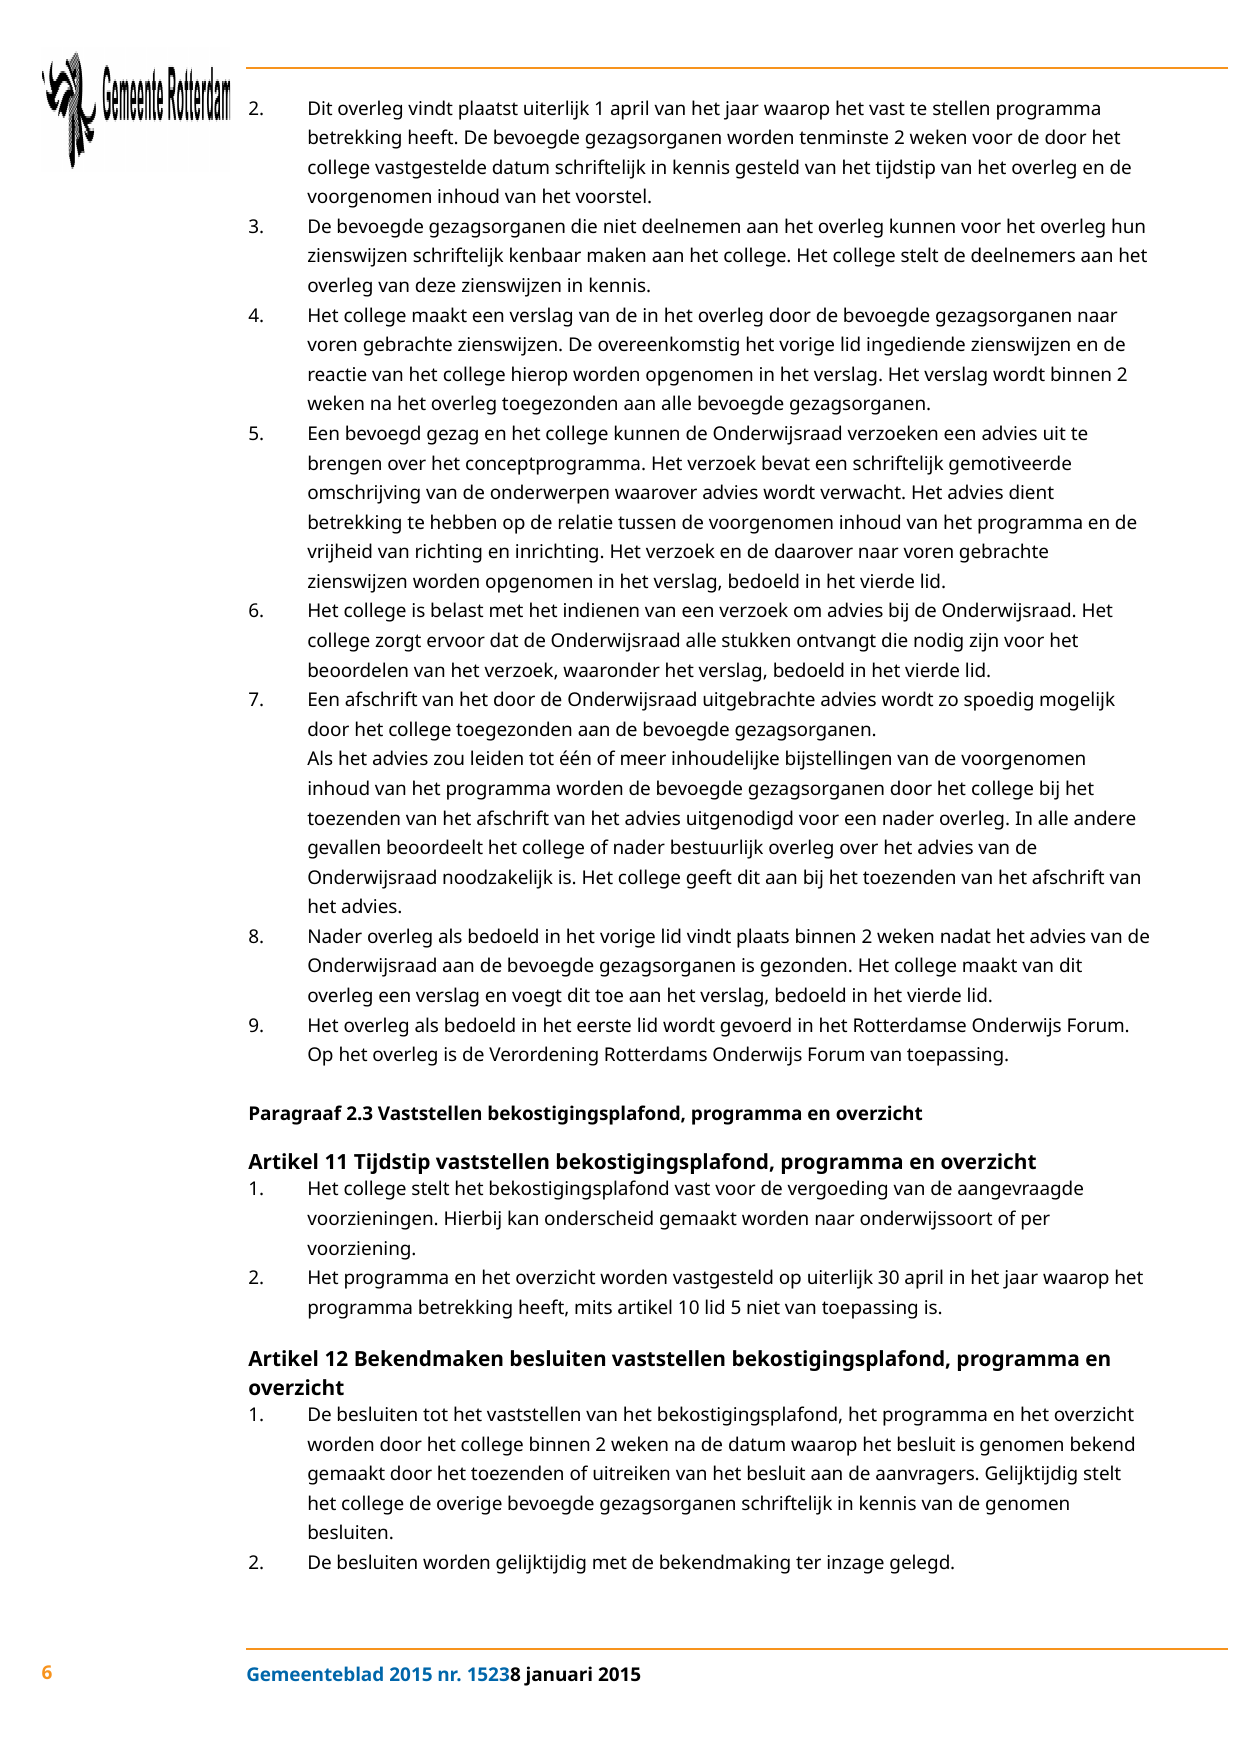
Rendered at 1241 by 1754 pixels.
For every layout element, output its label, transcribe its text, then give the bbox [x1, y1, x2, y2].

list De bevoegde gezagsorganen die niet deelnemen aan het overleg kunnen voor het overleg hun zienswijzen schriftelijk kenbaar maken aan het college. Het college stelt de deelnemers aan het overleg van deze zienswijzen in kennis. [248, 213, 1152, 298]
list De besluiten worden gelijktijdig met de bekendmaking ter inzage gelegd. [248, 1549, 1152, 1575]
list Een afschrift van het door de Onderwijsraad uitgebrachte advies wordt zo spoedig mogelijk door het college toegezonden aan de bevoegde gezagsorganen. [248, 686, 1152, 742]
list Het overleg als bedoeld in het eerste lid wordt gevoerd in het Rotterdamse Onderwijs Forum. Op het overleg is de Verordening Rotterdams Onderwijs Forum van toepassing. [248, 1012, 1152, 1067]
list Een bevoegd gezag en het college kunnen de Onderwijsraad verzoeken een advies uit te brengen over het conceptprogramma. Het verzoek bevat een schriftelijk gemotiveerde omschrijving van de onderwerpen waarover advies wordt verwacht. Het advies dient betrekking te hebben op de relatie tussen de voorgenomen inhoud van het programma en de vrijheid van richting en inrichting. Het verzoek en de daarover naar voren gebrachte zienswijzen worden opgenomen in het verslag, bedoeld in het vierde lid. [248, 420, 1152, 594]
list Nader overleg als bedoeld in het vorige lid vindt plaats binnen 2 weken nadat het advies van de Onderwijsraad aan de bevoegde gezagsorganen is gezonden. Het college maakt van dit overleg een verslag en voegt dit toe aan het verslag, bedoeld in het vierde lid. [248, 923, 1152, 1008]
list Het programma en het overzicht worden vastgesteld op uiterlijk 30 april in het jaar waarop het programma betrekking heeft, mits artikel 10 lid 5 niet van toepassing is. [248, 1264, 1152, 1320]
list Dit overleg vindt plaatst uiterlijk 1 april van het jaar waarop het vast te stellen programma betrekking heeft. De bevoegde gezagsorganen worden tenminste 2 weken voor de door het college vastgestelde datum schriftelijk in kennis gesteld van het tijdstip van het overleg en de voorgenomen inhoud van het voorstel. [248, 95, 1152, 209]
list De besluiten tot het vaststellen van het bekostigingsplafond, het programma en het overzicht worden door het college binnen 2 weken na de datum waarop het besluit is genomen bekend gemaakt door het toezenden of uitreiken van het besluit aan de aanvragers. Gelijktijdig stelt het college de overige bevoegde gezagsorganen schriftelijk in kennis van de genomen besluiten. [248, 1401, 1152, 1545]
text Artikel 12 Bekendmaken besluiten vaststellen bekostigingsplafond, programma en overzicht [248, 1344, 1152, 1401]
list Het college stelt het bekostigingsplafond vast voor de vergoeding van de aangevraagde voorzieningen. Hierbij kan onderscheid gemaakt worden naar onderwijssoort of per voorziening. [248, 1176, 1152, 1261]
list Als het advies zou leiden tot één of meer inhoudelijke bijstellingen van de voorgenomen inhoud van het programma worden de bevoegde gezagsorganen door het college bij het toezenden van het afschrift van het advies uitgenodigd voor een nader overleg. In alle andere gevallen beoordeelt het college of nader bestuurlijk overleg over het advies van de Onderwijsraad noodzakelijk is. Het college geeft dit aan bij het toezenden van het afschrift van het advies. [248, 746, 1152, 919]
picture [41, 47, 231, 172]
list Het college maakt een verslag van de in het overleg door de bevoegde gezagsorganen naar voren gebrachte zienswijzen. De overeenkomstig het vorige lid ingediende zienswijzen en de reactie van het college hierop worden opgenomen in het verslag. Het verslag wordt binnen 2 weken na het overleg toegezonden aan alle bevoegde gezagsorganen. [248, 302, 1152, 416]
list Het college is belast met het indienen van een verzoek om advies bij de Onderwijsraad. Het college zorgt ervoor dat de Onderwijsraad alle stukken ontvangt die nodig zijn voor het beoordelen van het verzoek, waaronder het verslag, bedoeld in het vierde lid. [248, 598, 1152, 683]
text Paragraaf 2.3 Vaststellen bekostigingsplafond, programma en overzicht [248, 1101, 1152, 1126]
text Artikel 11 Tijdstip vaststellen bekostigingsplafond, programma en overzicht [248, 1147, 1152, 1176]
